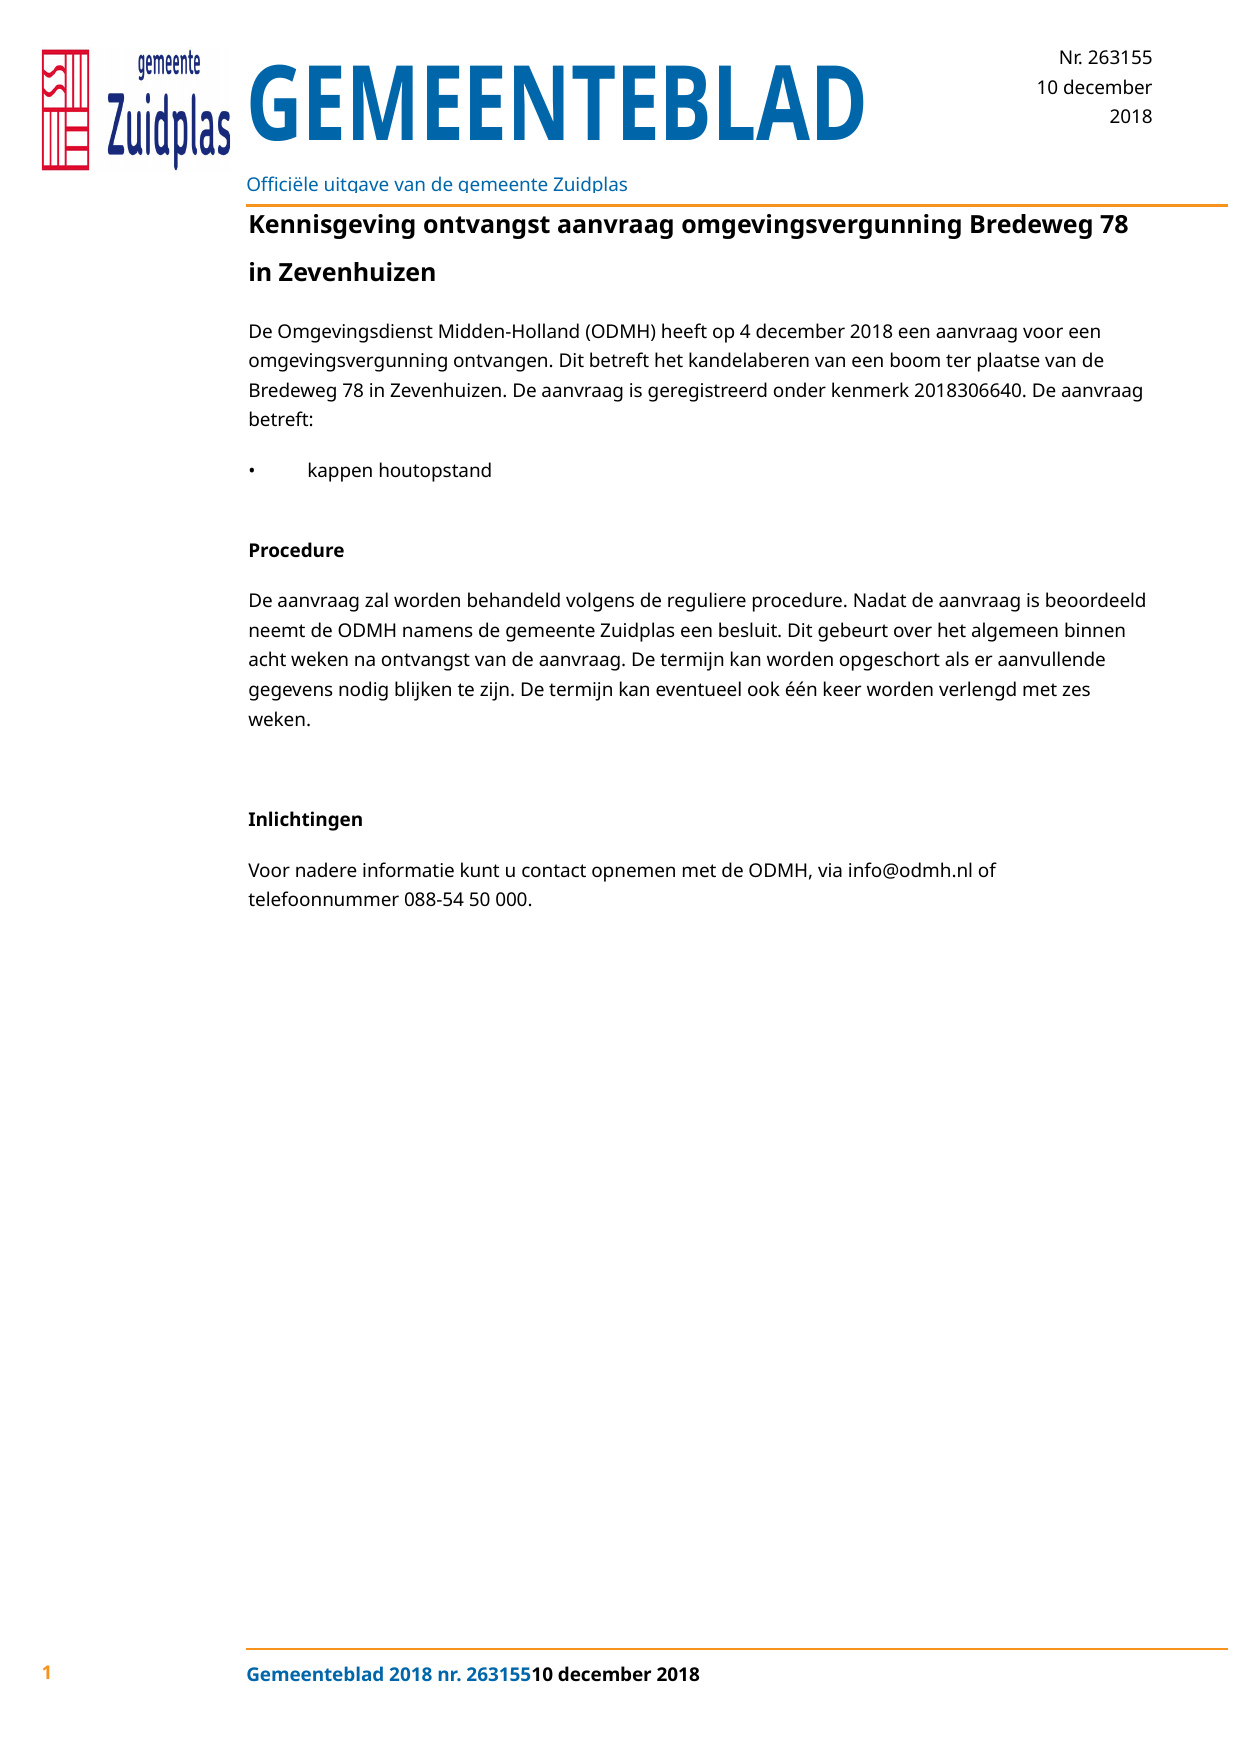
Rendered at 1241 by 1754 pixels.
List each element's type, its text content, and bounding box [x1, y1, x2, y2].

picture [41, 47, 231, 172]
list kappen houtopstand [248, 457, 1152, 483]
text De Omgevingsdienst Midden-Holland (ODMH) heeft op 4 december 2018 een aanvraag voor een omgevingsvergunning ontvangen. Dit betreft het kandelaberen van een boom ter plaatse van de Bredeweg 78 in Zevenhuizen. De aanvraag is geregistreerd onder kenmerk 2018306640. De aanvraag betreft: [248, 318, 1152, 432]
text De aanvraag zal worden behandeld volgens de reguliere procedure. Nadat de aanvraag is beoordeeld neemt de ODMH namens de gemeente Zuidplas een besluit. Dit gebeurt over het algemeen binnen acht weken na ontvangst van de aanvraag. De termijn kan worden opgeschort als er aanvullende gegevens nodig blijken te zijn. De termijn kan eventueel ook één keer worden verlengd met zes weken. [248, 587, 1152, 732]
text Procedure [248, 537, 1152, 563]
text Voor nadere informatie kunt u contact opnemen met de ODMH, via info@odmh.nl of telefoonnummer 088-54 50 000. [248, 857, 1152, 912]
text Kennisgeving ontvangst aanvraag omgevingsvergunning Bredeweg 78 in Zevenhuizen [248, 207, 1152, 288]
text Inlichtingen [248, 807, 1152, 832]
